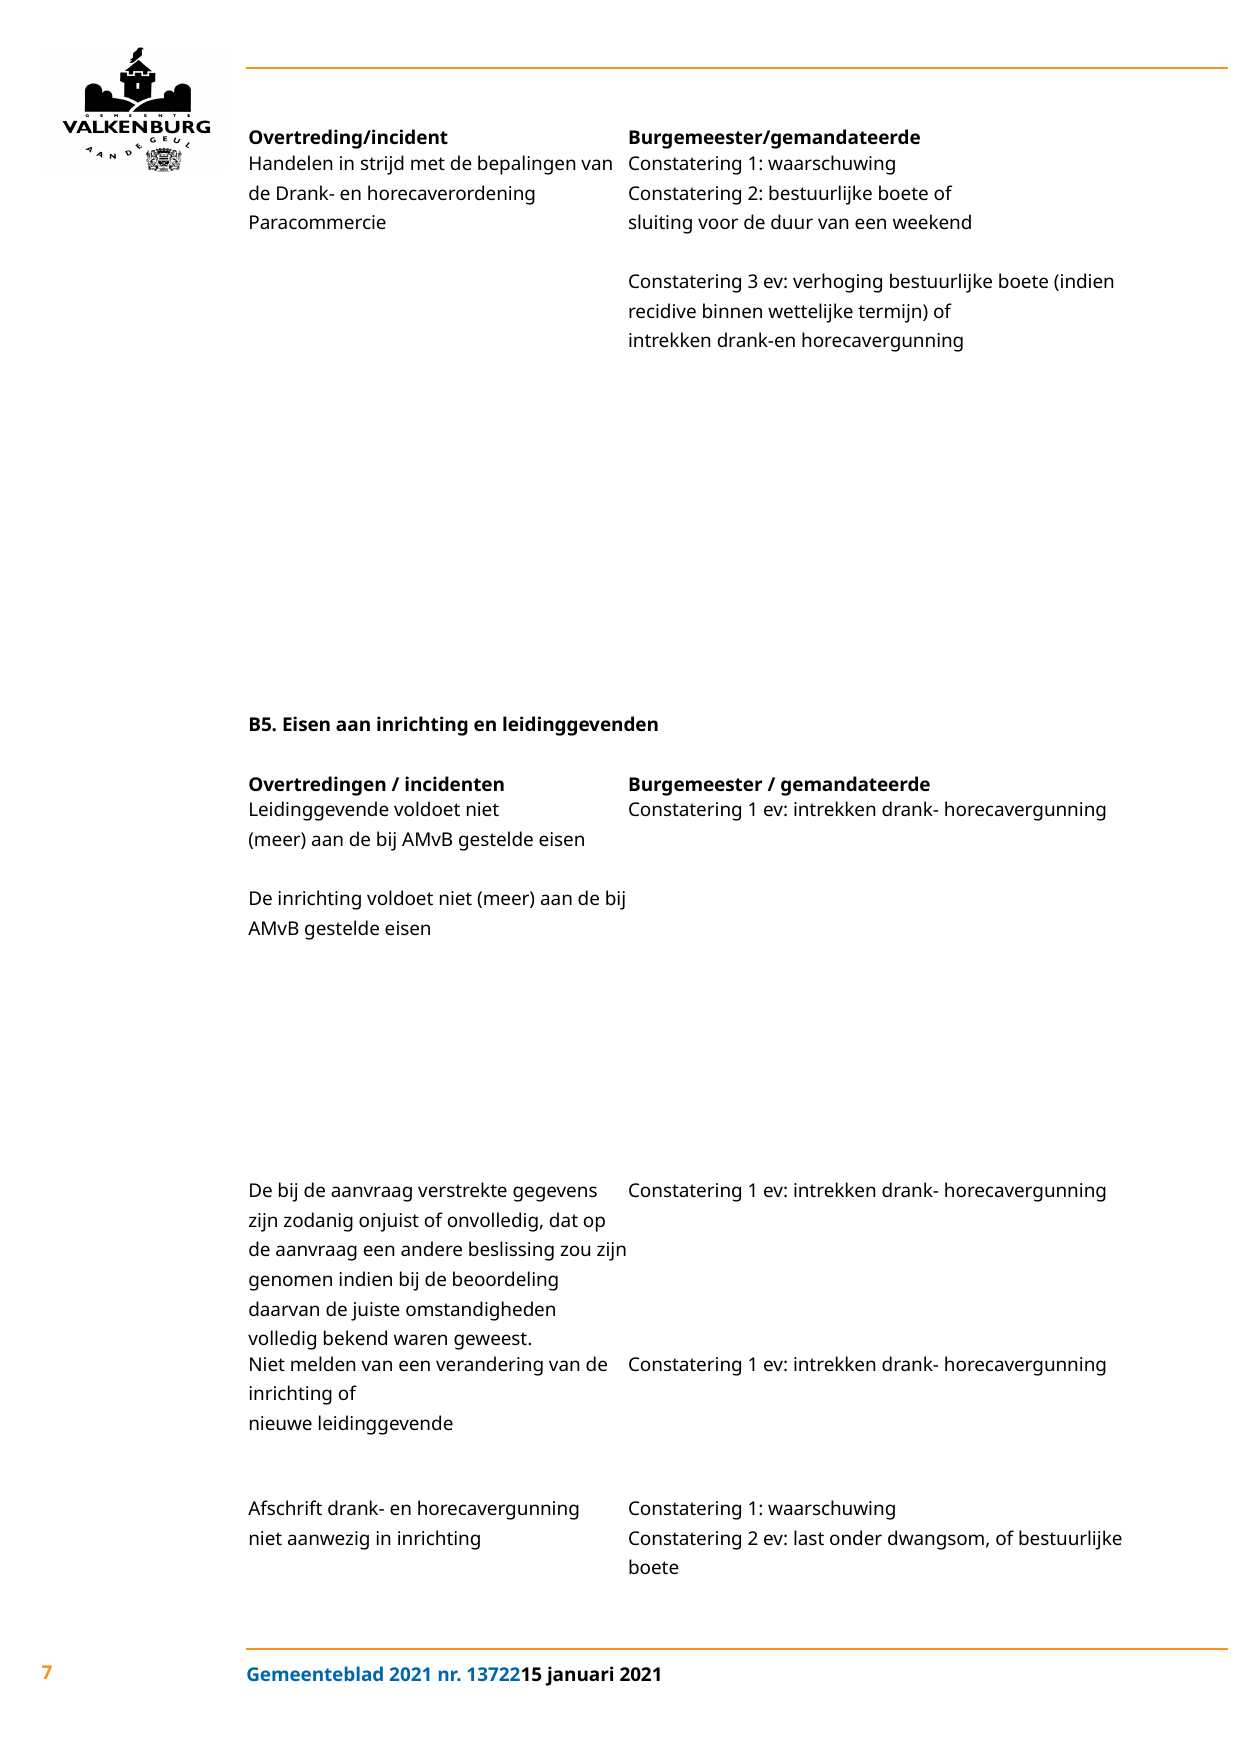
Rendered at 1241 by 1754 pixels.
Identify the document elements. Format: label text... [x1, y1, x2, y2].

table_cell Constatering 1 ev: intrekken drank- horecavergunning [628, 1178, 1152, 1351]
table_cell Constatering 1: waarschuwing Constatering 2 ev: last onder dwangsom, of bestuurlijke boete [628, 1495, 1152, 1609]
table_cell Niet melden van een verandering van de inrichting of nieuwe leidinggevende [248, 1351, 628, 1495]
table_header Overtreding/incident [248, 125, 628, 150]
table_cell Leidinggevende voldoet niet (meer) aan de bij AMvB gestelde eisen De inrichting voldoet niet (meer) aan de bij AMvB gestelde eisen [248, 797, 628, 1177]
table_cell De bij de aanvraag verstrekte gegevens zijn zodanig onjuist of onvolledig, dat op de aanvraag een andere beslissing zou zijn genomen indien bij de beoordeling daarvan de juiste omstandigheden volledig bekend waren geweest. [248, 1178, 628, 1351]
table_cell Constatering 1 ev: intrekken drank- horecavergunning [628, 1351, 1152, 1495]
picture [41, 47, 231, 172]
text B5. Eisen aan inrichting en leidinggevenden [248, 712, 1152, 737]
table_header Burgemeester/gemandateerde [628, 125, 1152, 150]
table_header Burgemeester / gemandateerde [628, 771, 1152, 797]
table_cell Afschrift drank- en horecavergunning niet aanwezig in inrichting [248, 1495, 628, 1609]
table_cell Constatering 1 ev: intrekken drank- horecavergunning [628, 797, 1152, 1177]
table_cell Handelen in strijd met de bepalingen van de Drank- en horecaverordening Paracommercie [248, 150, 628, 649]
table_header Overtredingen / incidenten [248, 771, 628, 797]
table_cell Constatering 1: waarschuwing Constatering 2: bestuurlijke boete of sluiting voor de duur van een weekend Constatering 3 ev: verhoging bestuurlijke boete (indien recidive binnen wettelijke termijn) of intrekken drank-en horecavergunning [628, 150, 1152, 649]
